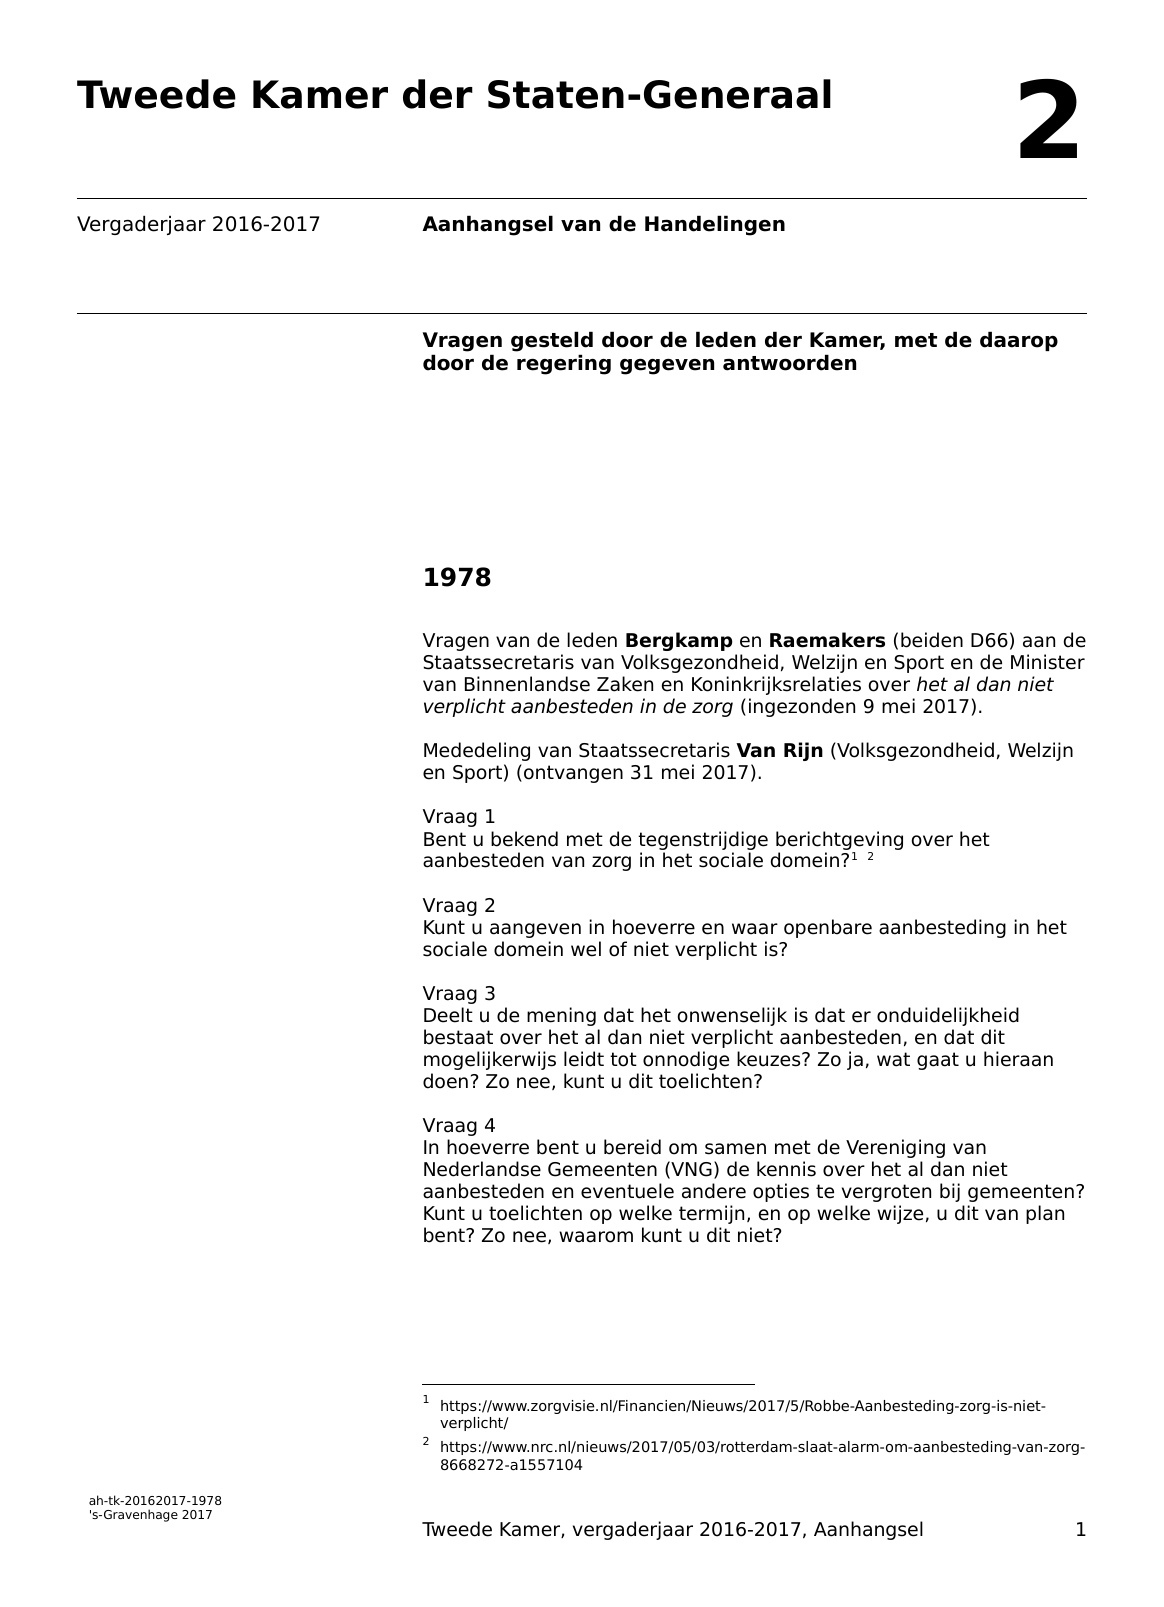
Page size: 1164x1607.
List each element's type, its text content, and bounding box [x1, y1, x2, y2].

text ah-tk-20162017-1978 [88, 1494, 323, 1508]
text https://www.nrc.nl/nieuws/2017/05/03/rotterdam-slaat-alarm-om-aanbesteding-van-zorg-8668272-a1557104 [422, 1435, 1087, 1474]
text Bent u bekend met de tegenstrijdige berichtgeving over het aanbesteden van zorg in het sociale domein? [422, 828, 1087, 872]
text 's-Gravenhage 2017 [88, 1508, 323, 1522]
text Vraag 1 [422, 806, 1087, 828]
text Vragen van de leden Bergkamp en Raemakers (beiden D66) aan de Staatssecretaris van Volksgezondheid, Welzijn en Sport en de Minister van Binnenlandse Zaken en Koninkrijksrelaties over het al dan niet verplicht aanbesteden in de zorg (ingezonden 9 mei 2017). [422, 630, 1087, 718]
text https://www.zorgvisie.nl/Financien/Nieuws/2017/5/Robbe-Aanbesteding-zorg-is-niet-verplicht/ [422, 1393, 1087, 1432]
text Deelt u de mening dat het onwenselijk is dat er onduidelijkheid bestaat over het al dan niet verplicht aanbesteden, en dat dit mogelijkerwijs leidt tot onnodige keuzes? Zo ja, wat gaat u hieraan doen? Zo nee, kunt u dit toelichten? [422, 1005, 1087, 1093]
table_cell [77, 314, 422, 375]
table_cell Vragen gesteld door de leden der Kamer, met de daarop door de regering gegeven antwoorden [422, 314, 1087, 375]
text Vraag 2 [422, 894, 1087, 917]
table_header 2 [886, 59, 1087, 198]
text Vraag 4 [422, 1115, 1087, 1137]
table_cell Vergaderjaar 2016-2017 [77, 199, 422, 313]
table_cell Aanhangsel van de Handelingen [422, 199, 1087, 313]
text In hoeverre bent u bereid om samen met de Vereniging van Nederlandse Gemeenten (VNG) de kennis over het al dan niet aanbesteden en eventuele andere opties te vergroten bij gemeenten? Kunt u toelichten op welke termijn, en op welke wijze, u dit van plan bent? Zo nee, waarom kunt u dit niet? [422, 1137, 1087, 1247]
text Mededeling van Staatssecretaris Van Rijn (Volksgezondheid, Welzijn en Sport) (ontvangen 31 mei 2017). [422, 740, 1087, 784]
text Kunt u aangeven in hoeverre en waar openbare aanbesteding in het sociale domein wel of niet verplicht is? [422, 917, 1087, 961]
text 1978 [422, 563, 1087, 592]
table_header Tweede Kamer der Staten-Generaal [77, 59, 886, 198]
text Vraag 3 [422, 983, 1087, 1005]
